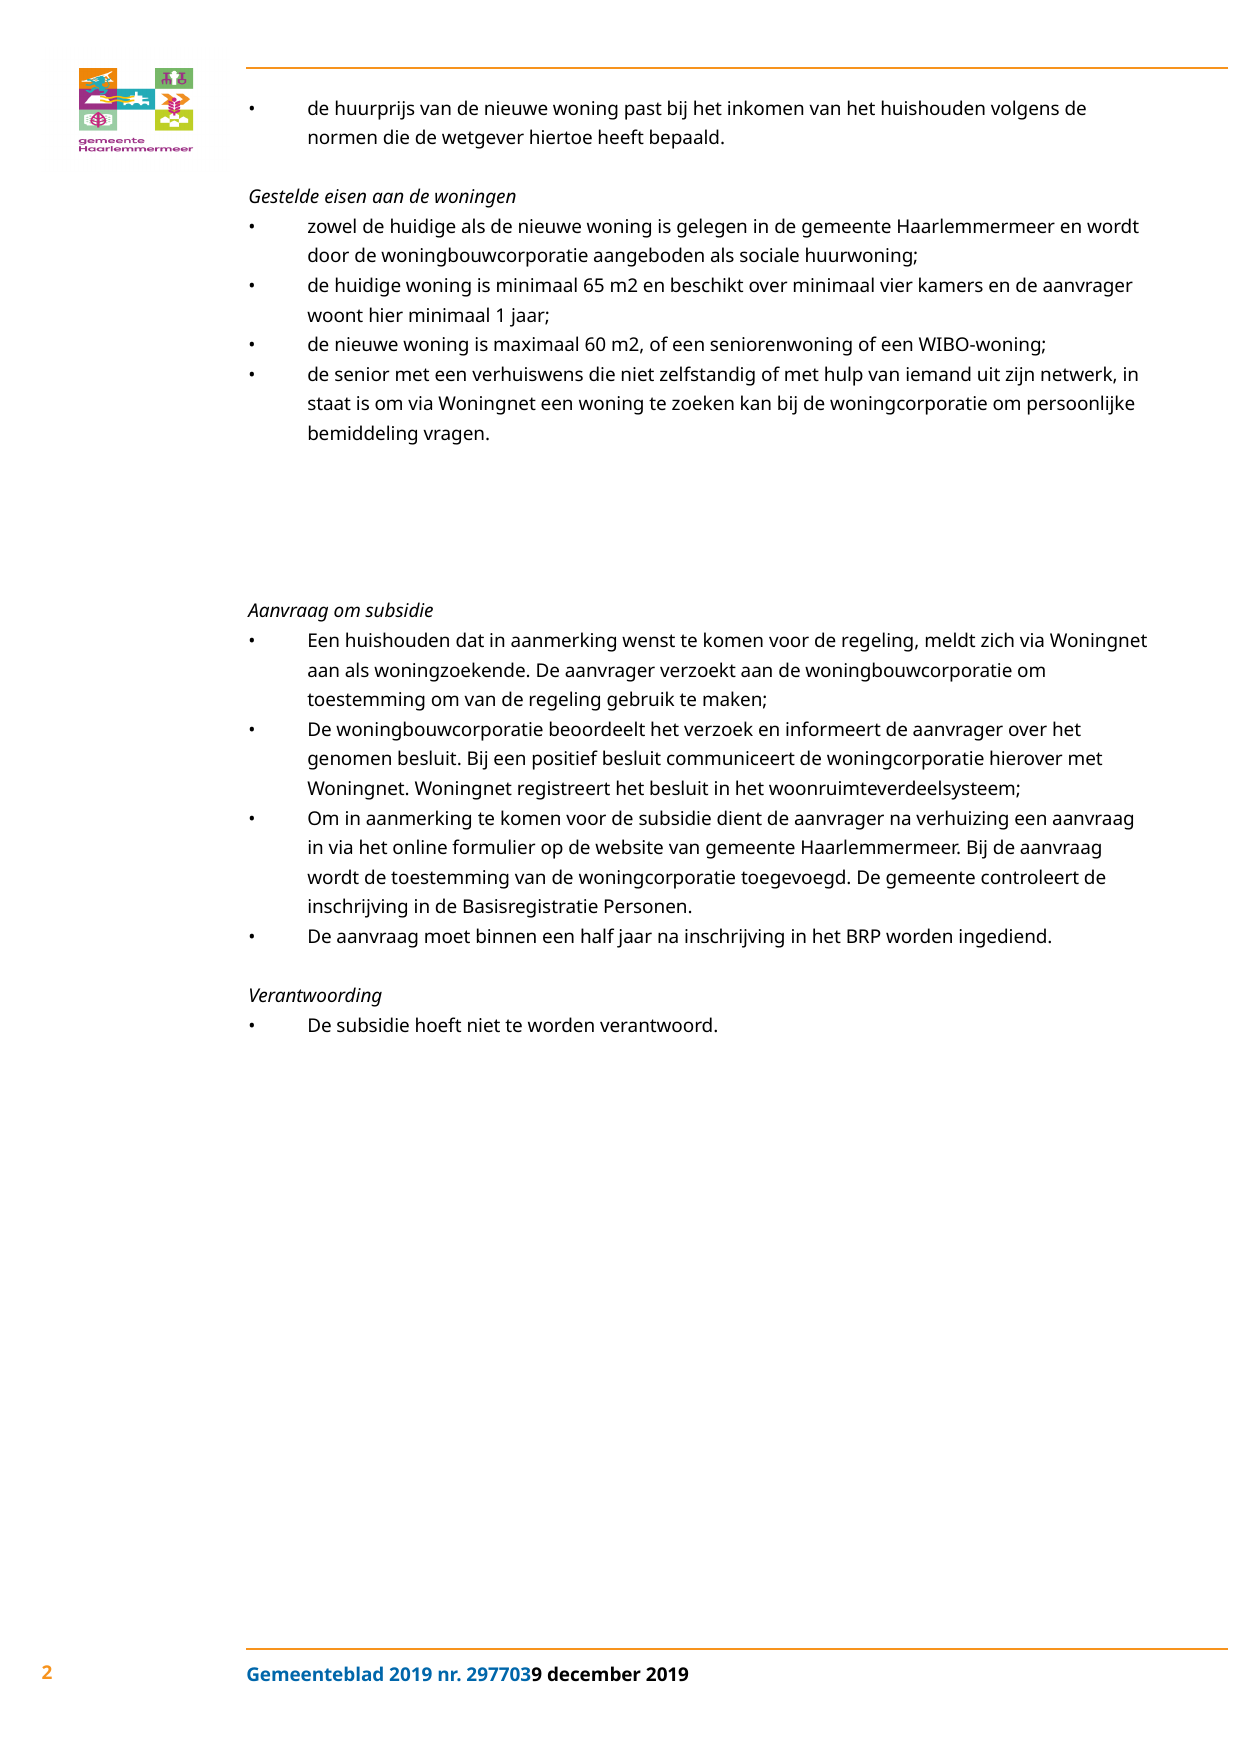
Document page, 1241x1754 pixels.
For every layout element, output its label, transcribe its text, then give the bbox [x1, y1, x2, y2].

list De subsidie hoeft niet te worden verantwoord. [248, 1012, 1152, 1038]
list de nieuwe woning is maximaal 60 m2, of een seniorenwoning of een WIBO-woning; [248, 331, 1152, 357]
text Verantwoording [248, 982, 1152, 1008]
text Aanvraag om subsidie [248, 598, 1152, 623]
list de senior met een verhuiswens die niet zelfstandig of met hulp van iemand uit zijn netwerk, in staat is om via Woningnet een woning te zoeken kan bij de woningcorporatie om persoonlijke bemiddeling vragen. [248, 361, 1152, 446]
list de huurprijs van de nieuwe woning past bij het inkomen van het huishouden volgens de normen die de wetgever hiertoe heeft bepaald. [248, 95, 1152, 150]
list zowel de huidige als de nieuwe woning is gelegen in de gemeente Haarlemmermeer en wordt door de woningbouwcorporatie aangeboden als sociale huurwoning; [248, 213, 1152, 268]
picture [41, 47, 231, 172]
list Een huishouden dat in aanmerking wenst te komen voor de regeling, meldt zich via Woningnet aan als woningzoekende. De aanvrager verzoekt aan de woningbouwcorporatie om toestemming om van de regeling gebruik te maken; [248, 627, 1152, 712]
list De aanvraag moet binnen een half jaar na inschrijving in het BRP worden ingediend. [248, 923, 1152, 949]
text Gestelde eisen aan de woningen [248, 183, 1152, 209]
list De woningbouwcorporatie beoordeelt het verzoek en informeert de aanvrager over het genomen besluit. Bij een positief besluit communiceert de woningcorporatie hierover met Woningnet. Woningnet registreert het besluit in het woonruimteverdeelsysteem; [248, 716, 1152, 801]
list de huidige woning is minimaal 65 m2 en beschikt over minimaal vier kamers en de aanvrager woont hier minimaal 1 jaar; [248, 272, 1152, 328]
list Om in aanmerking te komen voor de subsidie dient de aanvrager na verhuizing een aanvraag in via het online formulier op de website van gemeente Haarlemmermeer. Bij de aanvraag wordt de toestemming van de woningcorporatie toegevoegd. De gemeente controleert de inschrijving in de Basisregistratie Personen. [248, 805, 1152, 919]
